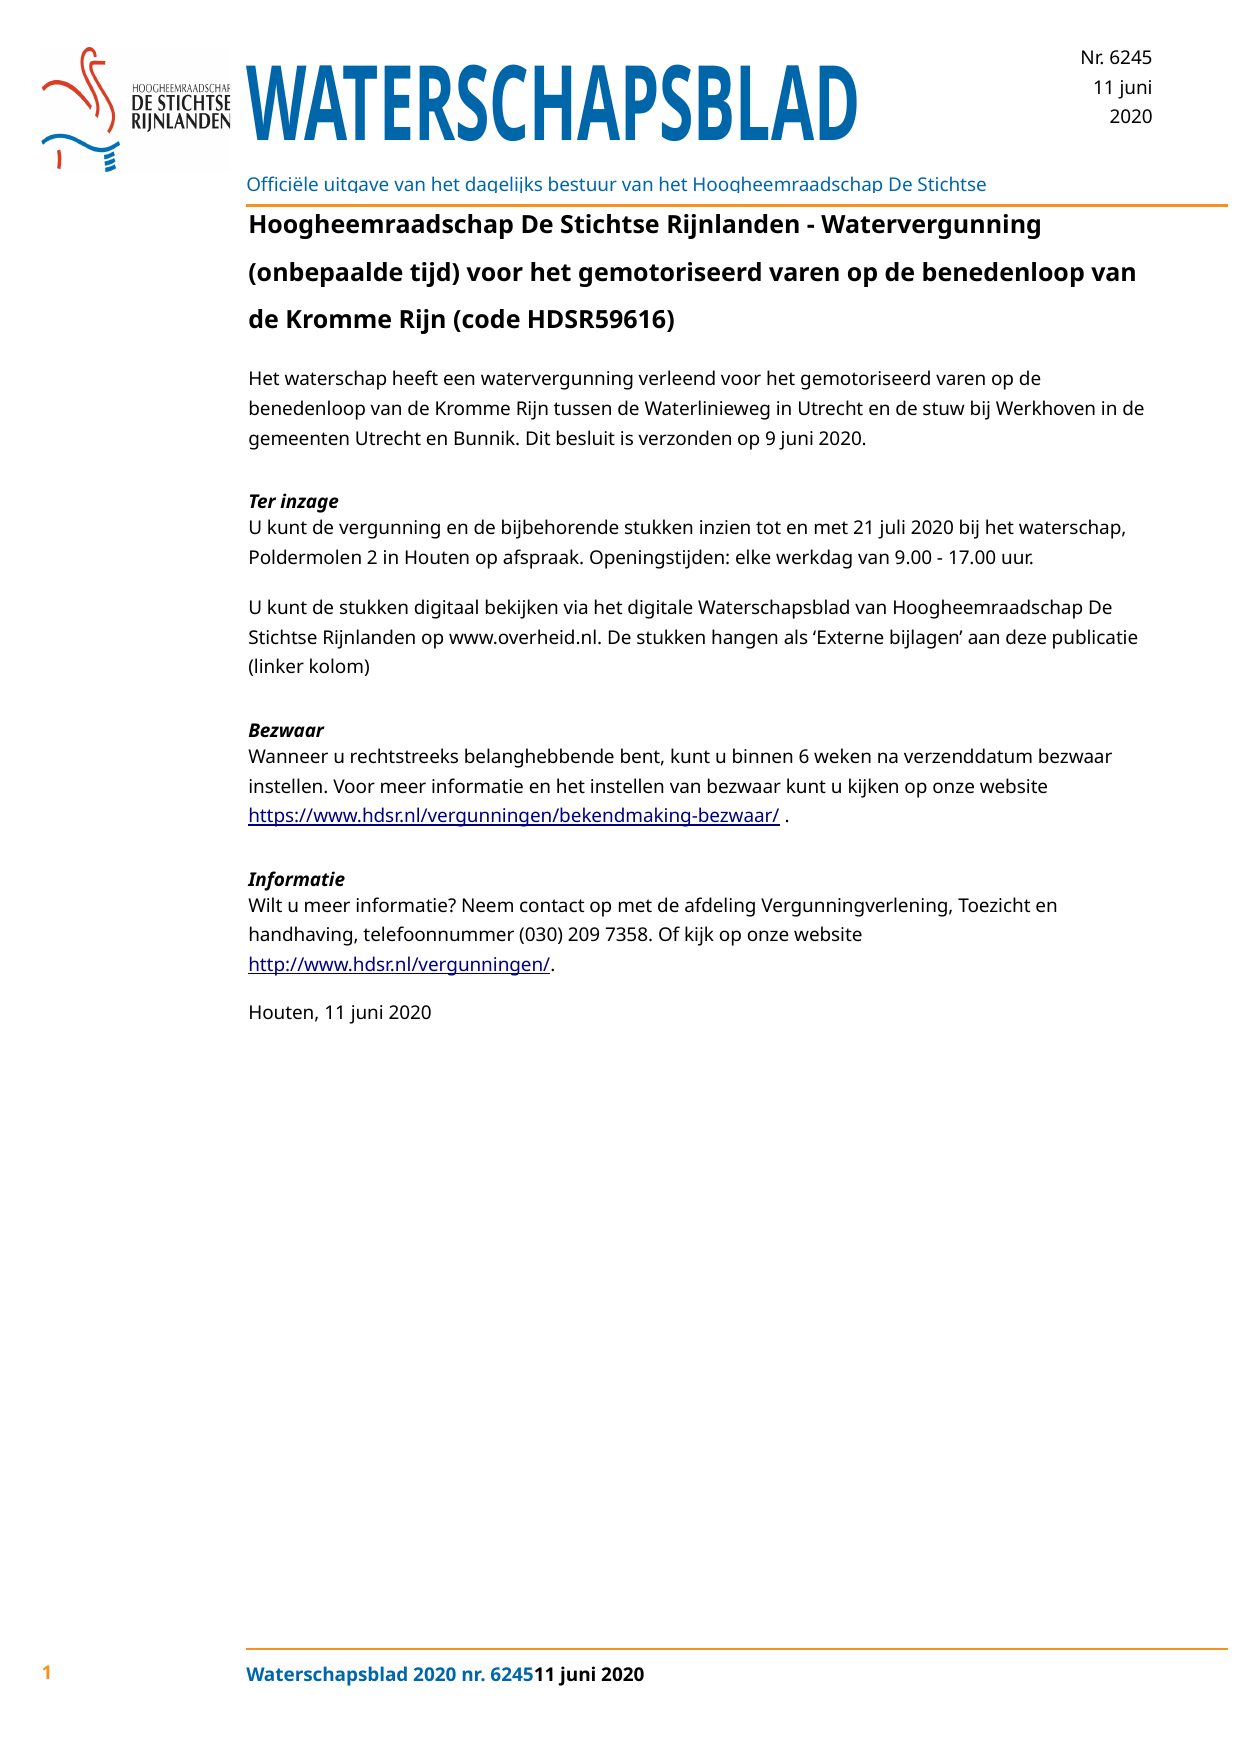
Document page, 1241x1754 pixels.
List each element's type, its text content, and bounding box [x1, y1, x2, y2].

text Wilt u meer informatie? Neem contact op met de afdeling Vergunningverlening, Toezicht en handhaving, telefoonnummer (030) 209 7358. Of kijk op onze website http://www.hdsr.nl/vergunningen/. [248, 892, 1152, 977]
text U kunt de stukken digitaal bekijken via het digitale Waterschapsblad van Hoogheemraadschap De Stichtse Rijnlanden op www.overheid.nl. De stukken hangen als ‘Externe bijlagen’ aan deze publicatie (linker kolom) [248, 594, 1152, 679]
text Hoogheemraadschap De Stichtse Rijnlanden - Watervergunning (onbepaalde tijd) voor het gemotoriseerd varen op de benedenloop van de Kromme Rijn (code HDSR59616) [248, 207, 1152, 336]
text Wanneer u rechtstreeks belanghebbende bent, kunt u binnen 6 weken na verzenddatum bezwaar instellen. Voor meer informatie en het instellen van bezwaar kunt u kijken op onze website https://www.hdsr.nl/vergunningen/bekendmaking-bezwaar/ . [248, 743, 1152, 828]
text Houten, 11 juni 2020 [248, 999, 1152, 1025]
text Het waterschap heeft een watervergunning verleend voor het gemotoriseerd varen op de benedenloop van de Kromme Rijn tussen de Waterlinieweg in Utrecht en de stuw bij Werkhoven in de gemeenten Utrecht en Bunnik. Dit besluit is verzonden op 9 juni 2020. [248, 366, 1152, 450]
text U kunt de vergunning en de bijbehorende stukken inzien tot en met 21 juli 2020 bij het waterschap, Poldermolen 2 in Houten op afspraak. Openingstijden: elke werkdag van 9.00 - 17.00 uur. [248, 514, 1152, 570]
picture [41, 47, 231, 172]
text Informatie [248, 866, 1152, 892]
text Ter inzage [248, 489, 1152, 514]
text Bezwaar [248, 717, 1152, 743]
